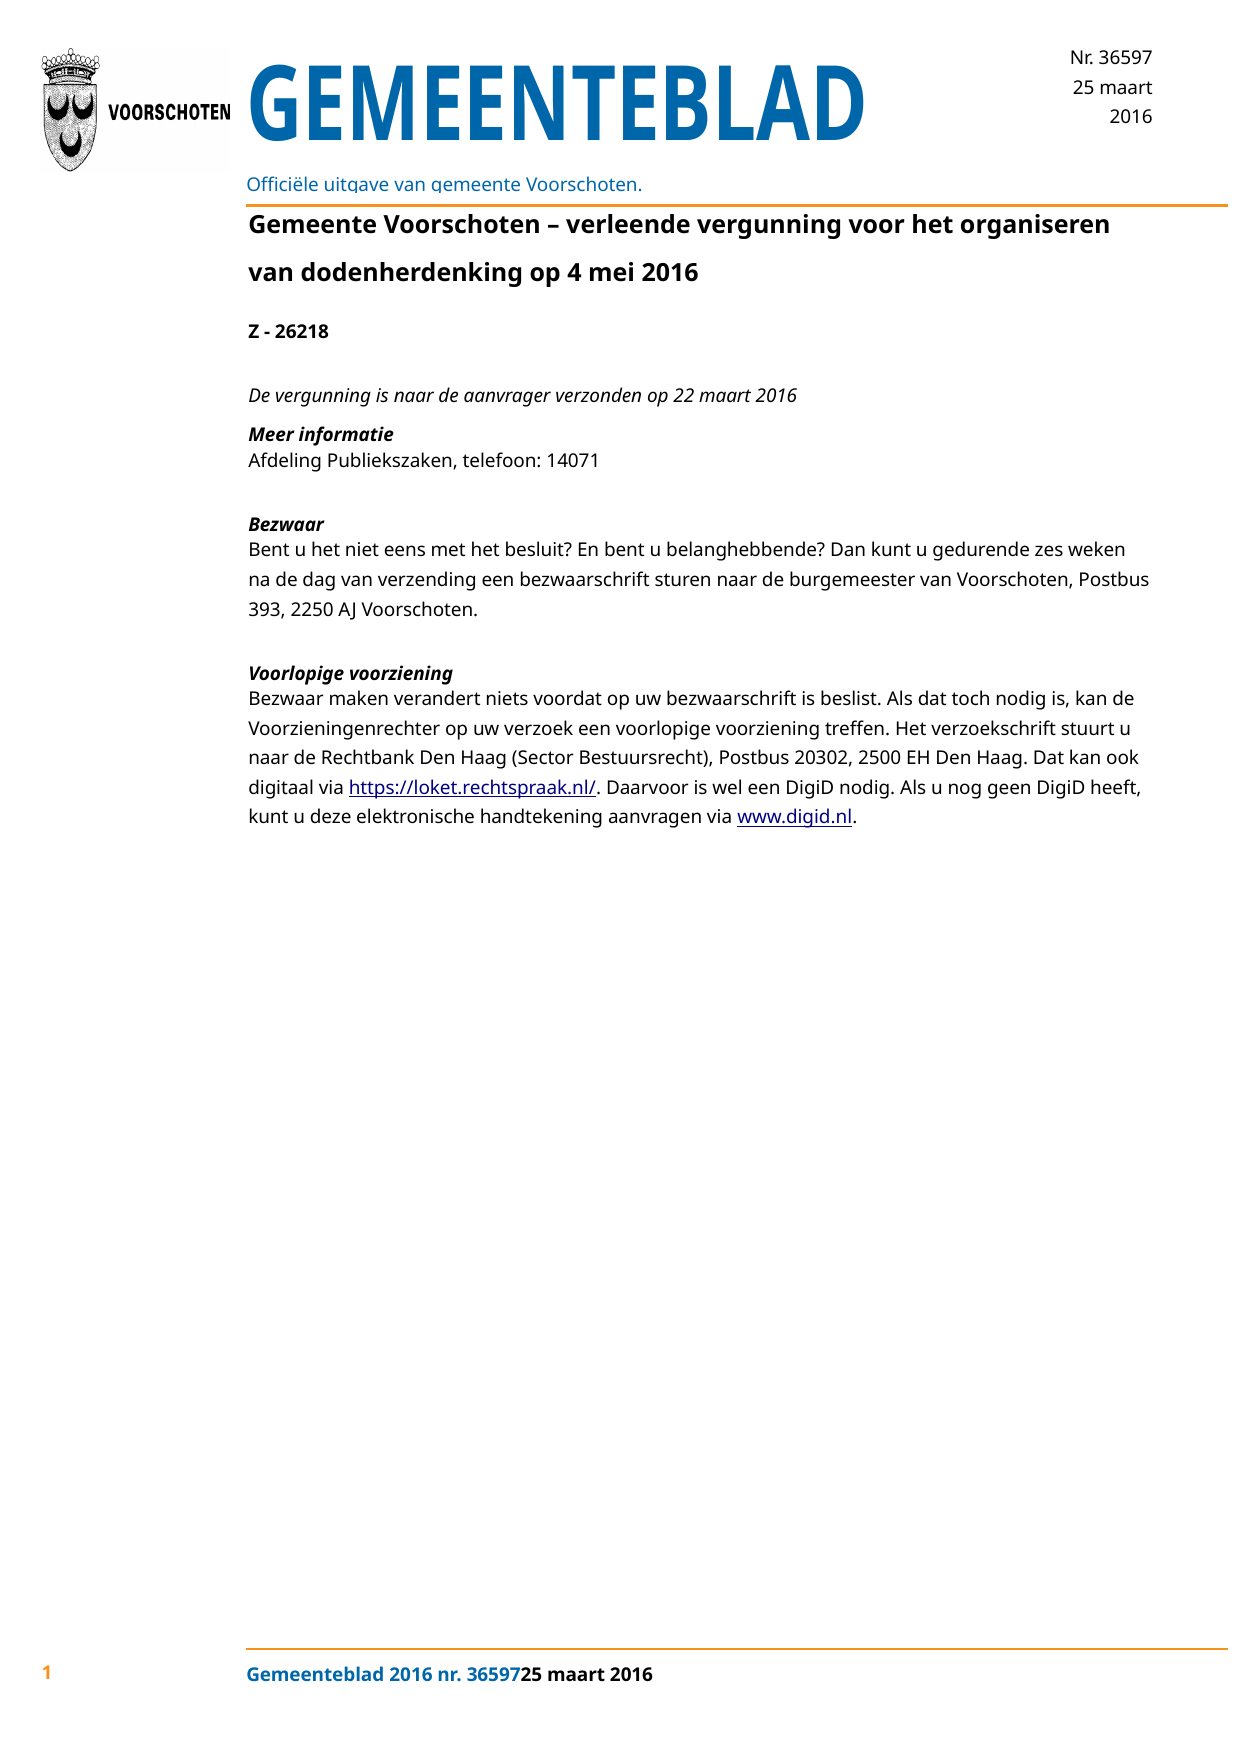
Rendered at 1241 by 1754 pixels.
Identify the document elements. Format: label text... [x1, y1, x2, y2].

text Gemeente Voorschoten – verleende vergunning voor het organiseren van dodenherdenking op 4 mei 2016 [248, 207, 1152, 288]
text Voorlopige voorziening [248, 660, 1152, 685]
text De vergunning is naar de aanvrager verzonden op 22 maart 2016 [248, 382, 1152, 408]
text Bezwaar [248, 511, 1152, 537]
picture [41, 47, 231, 172]
text Bent u het niet eens met het besluit? En bent u belanghebbende? Dan kunt u gedurende zes weken na de dag van verzending een bezwaarschrift sturen naar de burgemeester van Voorschoten, Postbus 393, 2250 AJ Voorschoten. [248, 537, 1152, 621]
text Bezwaar maken verandert niets voordat op uw bezwaarschrift is beslist. Als dat toch nodig is, kan de Voorzieningenrechter op uw verzoek een voorlopige voorziening treffen. Het verzoekschrift stuurt u naar de Rechtbank Den Haag (Sector Bestuursrecht), Postbus 20302, 2500 EH Den Haag. Dat kan ook digitaal via https://loket.rechtspraak.nl/. Daarvoor is wel een DigiD nodig. Als u nog geen DigiD heeft, kunt u deze elektronische handtekening aanvragen via www.digid.nl. [248, 685, 1152, 829]
text Z - 26218 [248, 318, 1152, 344]
text Meer informatie [248, 421, 1152, 447]
text Afdeling Publiekszaken, telefoon: 14071 [248, 447, 1152, 473]
